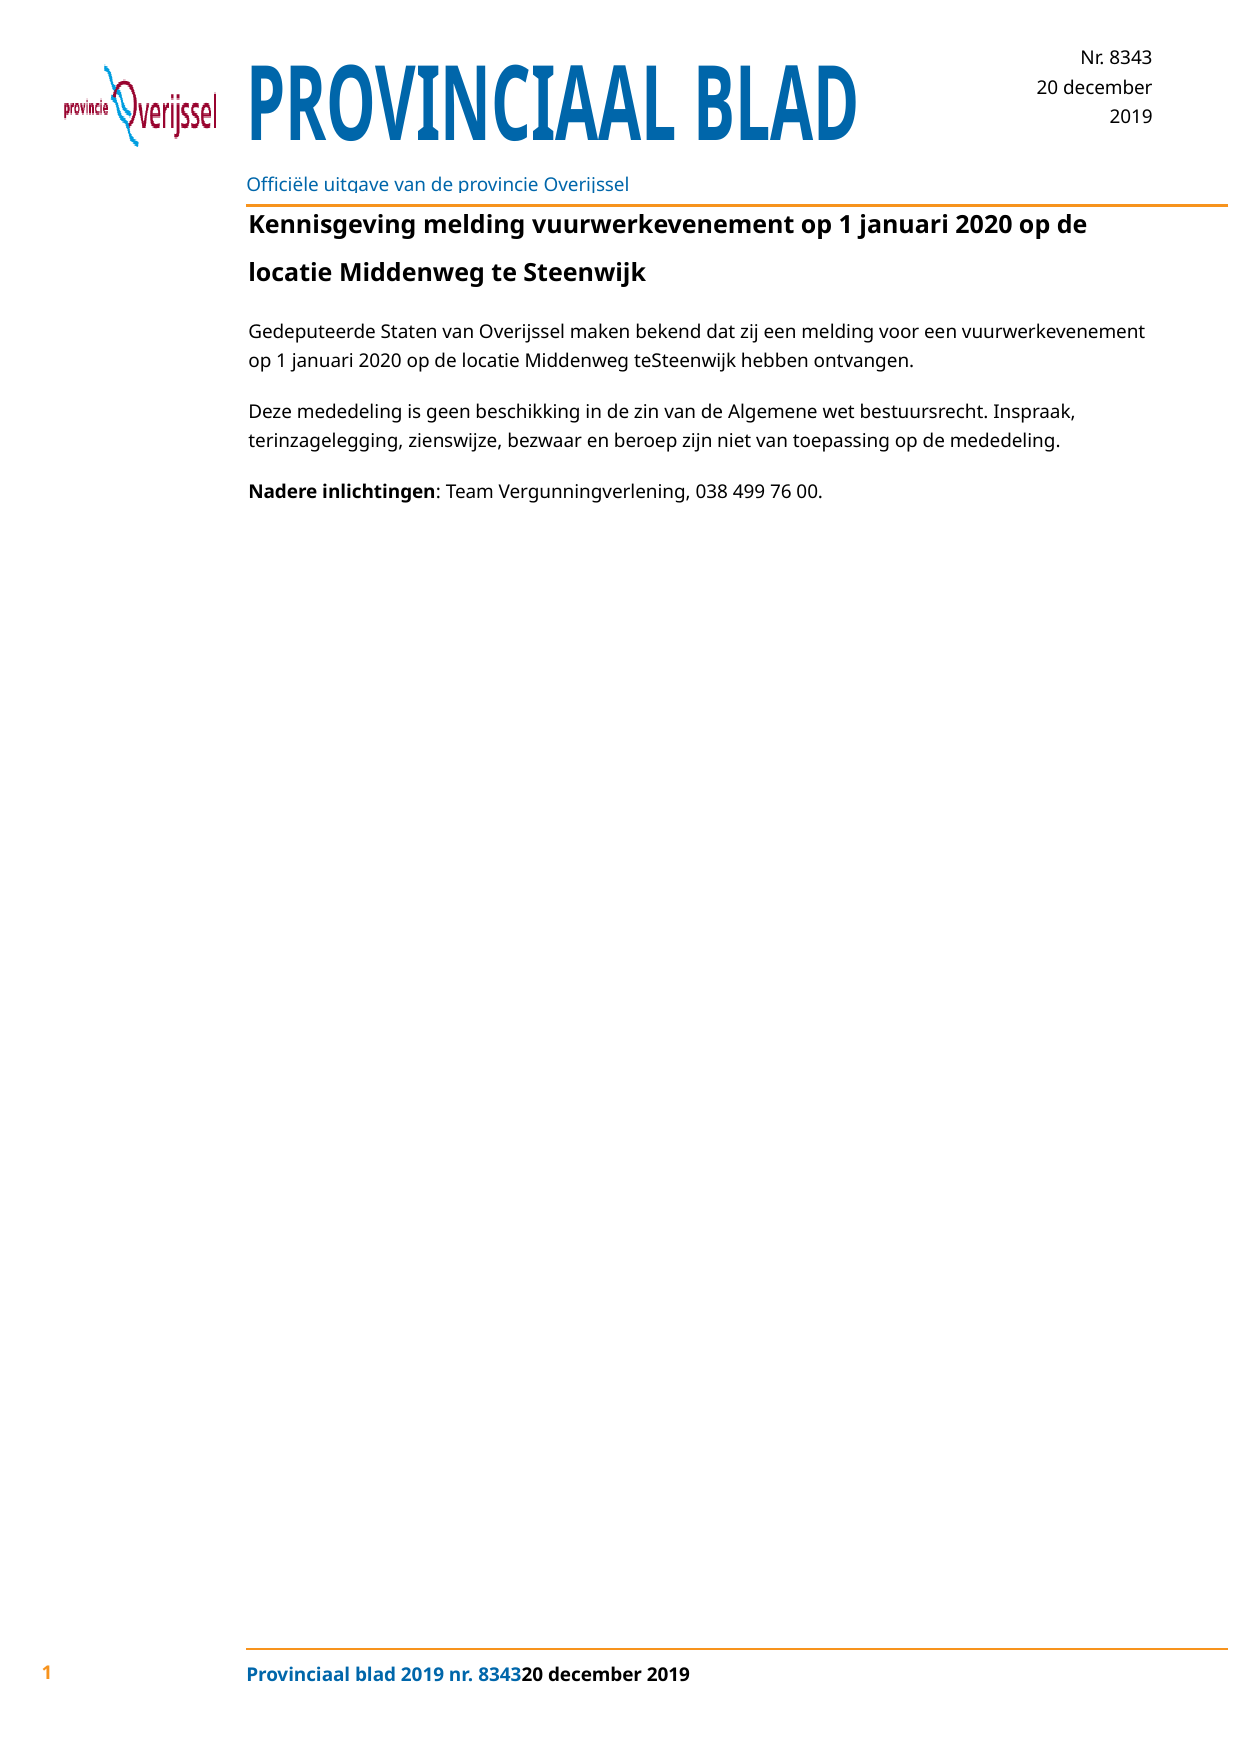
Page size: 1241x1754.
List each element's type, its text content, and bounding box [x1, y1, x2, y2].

text Kennisgeving melding vuurwerkevenement op 1 januari 2020 op de locatie Middenweg te Steenwijk [248, 207, 1152, 288]
text Deze mededeling is geen beschikking in de zin van de Algemene wet bestuursrecht. Inspraak, terinzagelegging, zienswijze, bezwaar en beroep zijn niet van toepassing op de mededeling. [248, 398, 1152, 453]
picture [41, 47, 231, 172]
text Nadere inlichtingen: Team Vergunningverlening, 038 499 76 00. [248, 478, 1152, 504]
text Gedeputeerde Staten van Overijssel maken bekend dat zij een melding voor een vuurwerkevenement op 1 januari 2020 op de locatie Middenweg teSteenwijk hebben ontvangen. [248, 318, 1152, 373]
